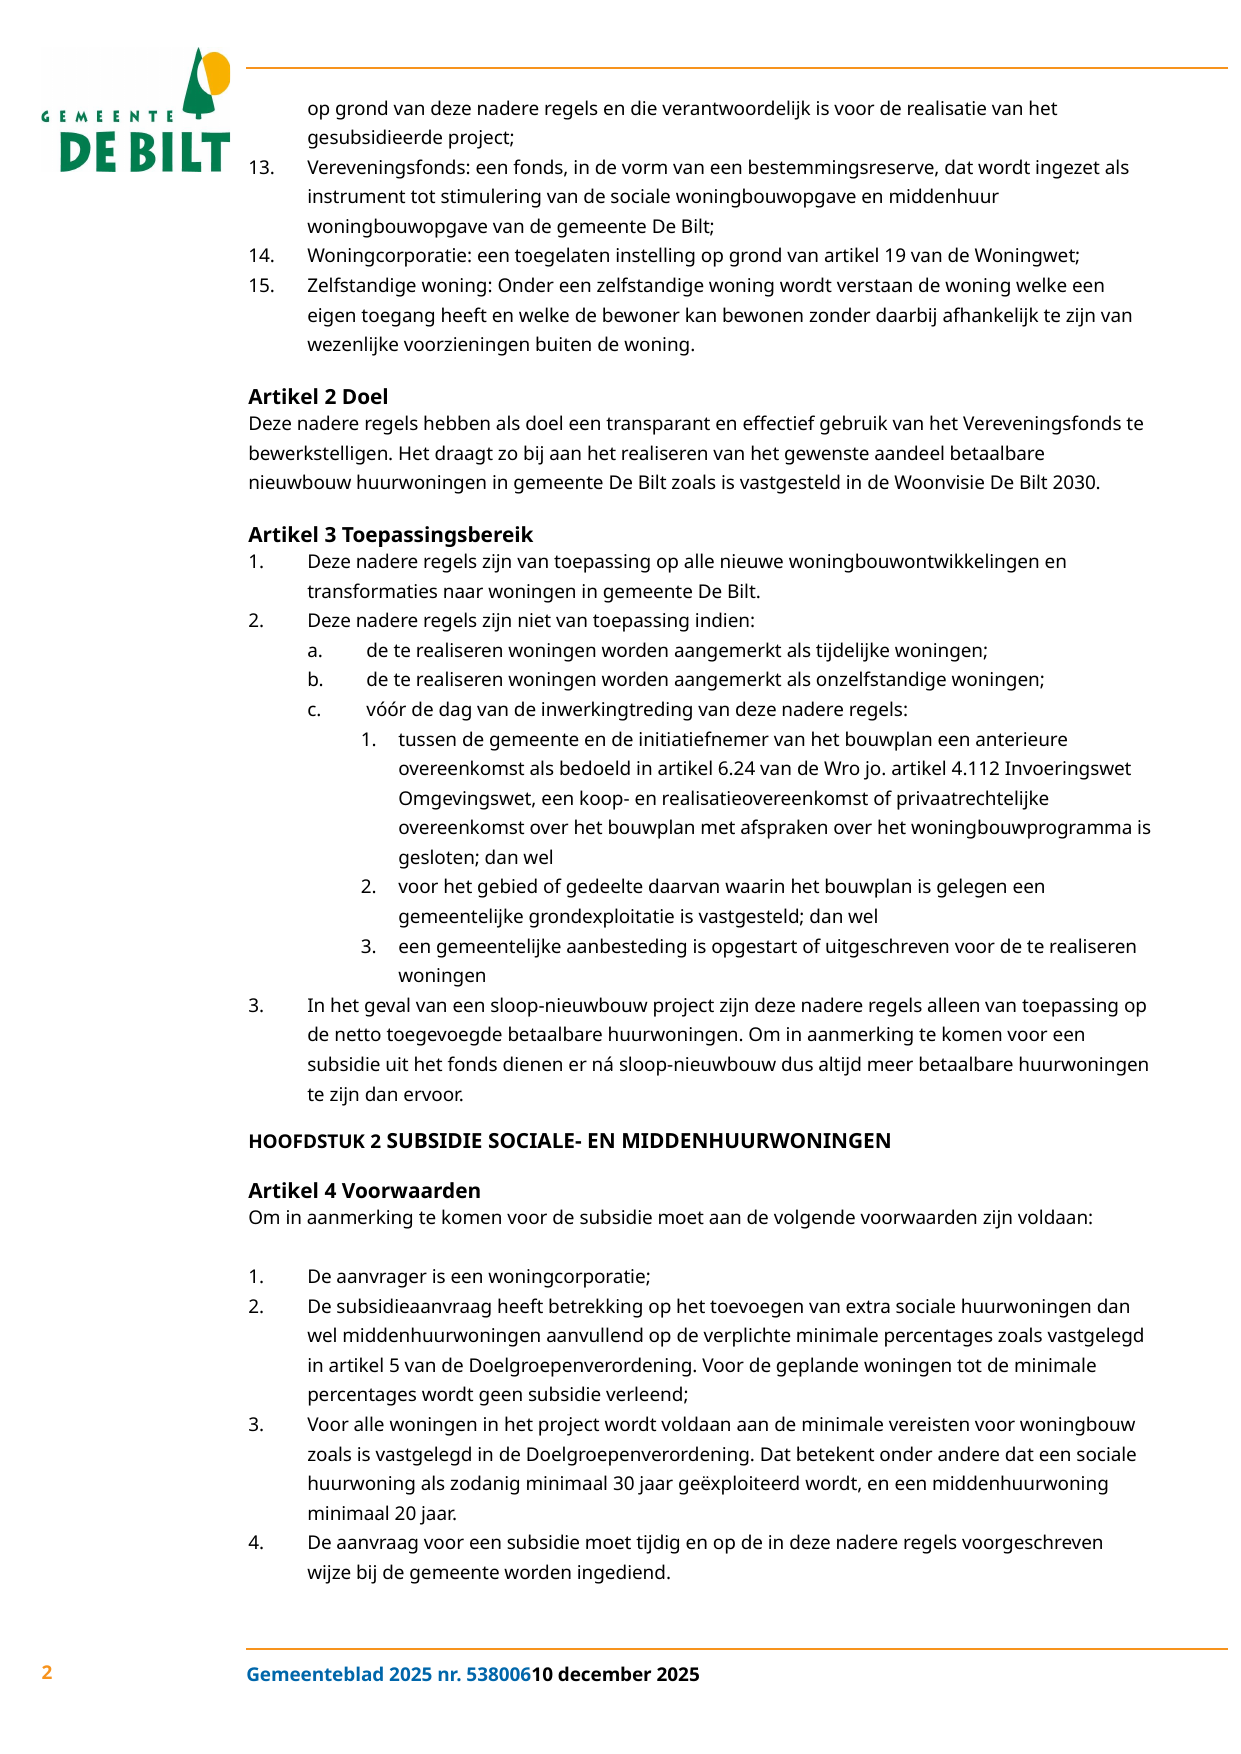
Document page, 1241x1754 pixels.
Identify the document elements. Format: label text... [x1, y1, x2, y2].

list voor het gebied of gedeelte daarvan waarin het bouwplan is gelegen een gemeentelijke grondexploitatie is vastgesteld; dan wel [361, 874, 1152, 929]
list een gemeentelijke aanbesteding is opgestart of uitgeschreven voor de te realiseren woningen [361, 933, 1152, 988]
list Deze nadere regels zijn niet van toepassing indien: [248, 607, 1152, 633]
list De subsidieaanvraag heeft betrekking op het toevoegen van extra sociale huurwoningen dan wel middenhuurwoningen aanvullend op de verplichte minimale percentages zoals vastgelegd in artikel 5 van de Doelgroepenverordening. Voor de geplande woningen tot de minimale percentages wordt geen subsidie verleend; [248, 1293, 1152, 1407]
list In het geval van een sloop-nieuwbouw project zijn deze nadere regels alleen van toepassing op de netto toegevoegde betaalbare huurwoningen. Om in aanmerking te komen voor een subsidie uit het fonds dienen er ná sloop-nieuwbouw dus altijd meer betaalbare huurwoningen te zijn dan ervoor. [248, 992, 1152, 1107]
text HOOFDSTUK 2 SUBSIDIE SOCIALE- EN MIDDENHUURWONINGEN [248, 1126, 1152, 1155]
list Voor alle woningen in het project wordt voldaan aan de minimale vereisten voor woningbouw zoals is vastgelegd in de Doelgroepenverordening. Dat betekent onder andere dat een sociale huurwoning als zodanig minimaal 30 jaar geëxploiteerd wordt, en een middenhuurwoning minimaal 20 jaar. [248, 1411, 1152, 1526]
list Deze nadere regels zijn van toepassing op alle nieuwe woningbouwontwikkelingen en transformaties naar woningen in gemeente De Bilt. [248, 548, 1152, 604]
text Artikel 3 Toepassingsbereik [248, 520, 1152, 548]
text Artikel 2 Doel [248, 382, 1152, 410]
list tussen de gemeente en de initiatiefnemer van het bouwplan een anterieure overeenkomst als bedoeld in artikel 6.24 van de Wro jo. artikel 4.112 Invoeringswet Omgevingswet, een koop- en realisatieovereenkomst of privaatrechtelijke overeenkomst over het bouwplan met afspraken over het woningbouwprogramma is gesloten; dan wel [361, 726, 1152, 870]
picture [41, 47, 231, 172]
list de te realiseren woningen worden aangemerkt als tijdelijke woningen; [307, 637, 1152, 663]
list de te realiseren woningen worden aangemerkt als onzelfstandige woningen; [307, 667, 1152, 692]
text Deze nadere regels hebben als doel een transparant en effectief gebruik van het Vereveningsfonds te bewerkstelligen. Het draagt zo bij aan het realiseren van het gewenste aandeel betaalbare nieuwbouw huurwoningen in gemeente De Bilt zoals is vastgesteld in de Woonvisie De Bilt 2030. [248, 410, 1152, 495]
list De aanvraag voor een subsidie moet tijdig en op de in deze nadere regels voorgeschreven wijze bij de gemeente worden ingediend. [248, 1529, 1152, 1585]
text Om in aanmerking te komen voor de subsidie moet aan de volgende voorwaarden zijn voldaan: [248, 1204, 1152, 1230]
list Woningcorporatie: een toegelaten instelling op grond van artikel 19 van de Woningwet; [248, 243, 1152, 268]
list op grond van deze nadere regels en die verantwoordelijk is voor de realisatie van het gesubsidieerde project; [248, 95, 1152, 150]
text Artikel 4 Voorwaarden [248, 1176, 1152, 1204]
list Zelfstandige woning: Onder een zelfstandige woning wordt verstaan de woning welke een eigen toegang heeft en welke de bewoner kan bewonen zonder daarbij afhankelijk te zijn van wezenlijke voorzieningen buiten de woning. [248, 272, 1152, 357]
list vóór de dag van de inwerkingtreding van deze nadere regels: [307, 696, 1152, 722]
list De aanvrager is een woningcorporatie; [248, 1263, 1152, 1289]
list Vereveningsfonds: een fonds, in de vorm van een bestemmingsreserve, dat wordt ingezet als instrument tot stimulering van de sociale woningbouwopgave en middenhuur woningbouwopgave van de gemeente De Bilt; [248, 154, 1152, 239]
